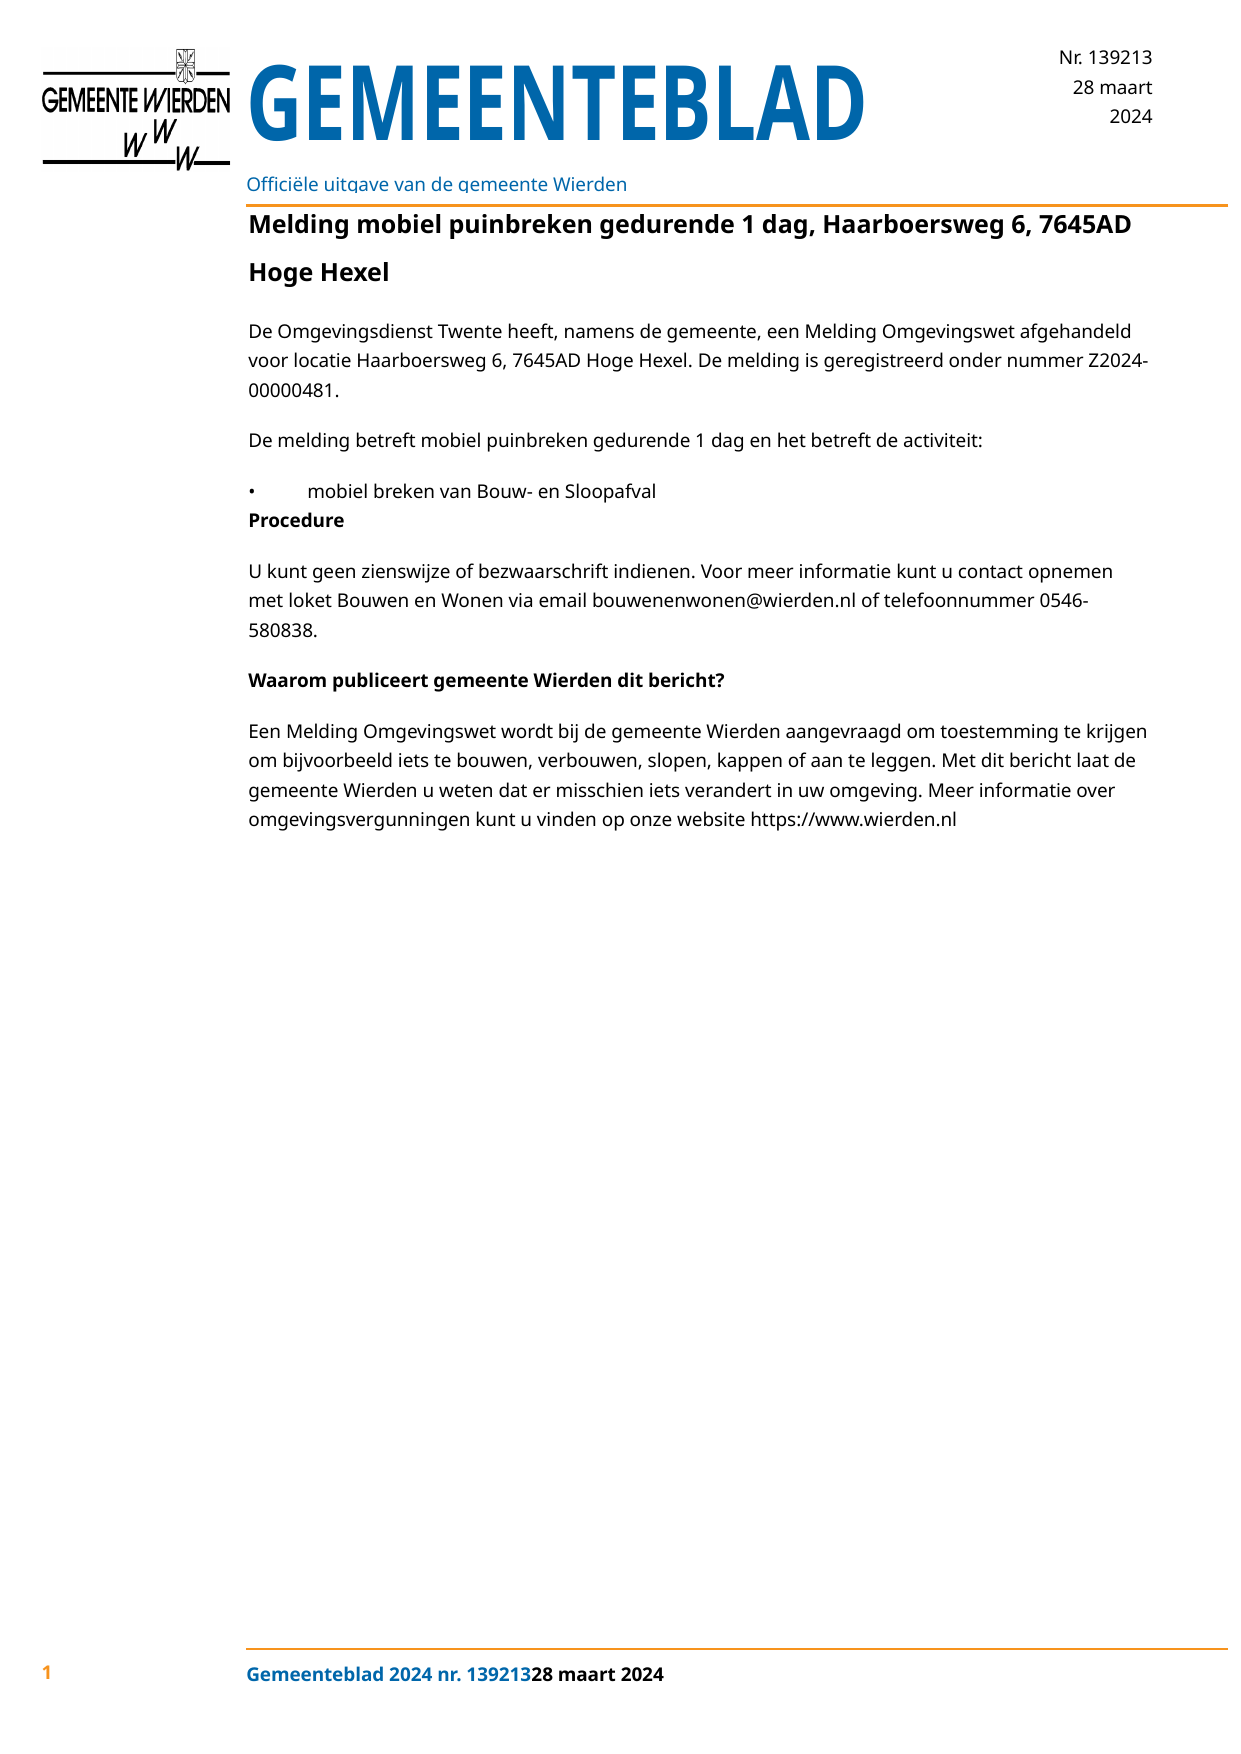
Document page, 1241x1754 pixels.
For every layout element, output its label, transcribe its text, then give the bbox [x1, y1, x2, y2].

text U kunt geen zienswijze of bezwaarschrift indienen. Voor meer informatie kunt u contact opnemen met loket Bouwen en Wonen via email bouwenenwonen@wierden.nl of telefoonnummer 0546-580838. [248, 558, 1152, 643]
list mobiel breken van Bouw- en Sloopafval [248, 478, 1152, 504]
text De Omgevingsdienst Twente heeft, namens de gemeente, een Melding Omgevingswet afgehandeld voor locatie Haarboersweg 6, 7645AD Hoge Hexel. De melding is geregistreerd onder nummer Z2024-00000481. [248, 318, 1152, 403]
text De melding betreft mobiel puinbreken gedurende 1 dag en het betreft de activiteit: [248, 427, 1152, 453]
picture [41, 47, 231, 172]
text Procedure [248, 507, 1152, 533]
text Een Melding Omgevingswet wordt bij de gemeente Wierden aangevraagd om toestemming te krijgen om bijvoorbeeld iets te bouwen, verbouwen, slopen, kappen of aan te leggen. Met dit bericht laat de gemeente Wierden u weten dat er misschien iets verandert in uw omgeving. Meer informatie over omgevingsvergunningen kunt u vinden op onze website https://www.wierden.nl [248, 718, 1152, 832]
text Waarom publiceert gemeente Wierden dit bericht? [248, 667, 1152, 693]
text Melding mobiel puinbreken gedurende 1 dag, Haarboersweg 6, 7645AD Hoge Hexel [248, 207, 1152, 288]
